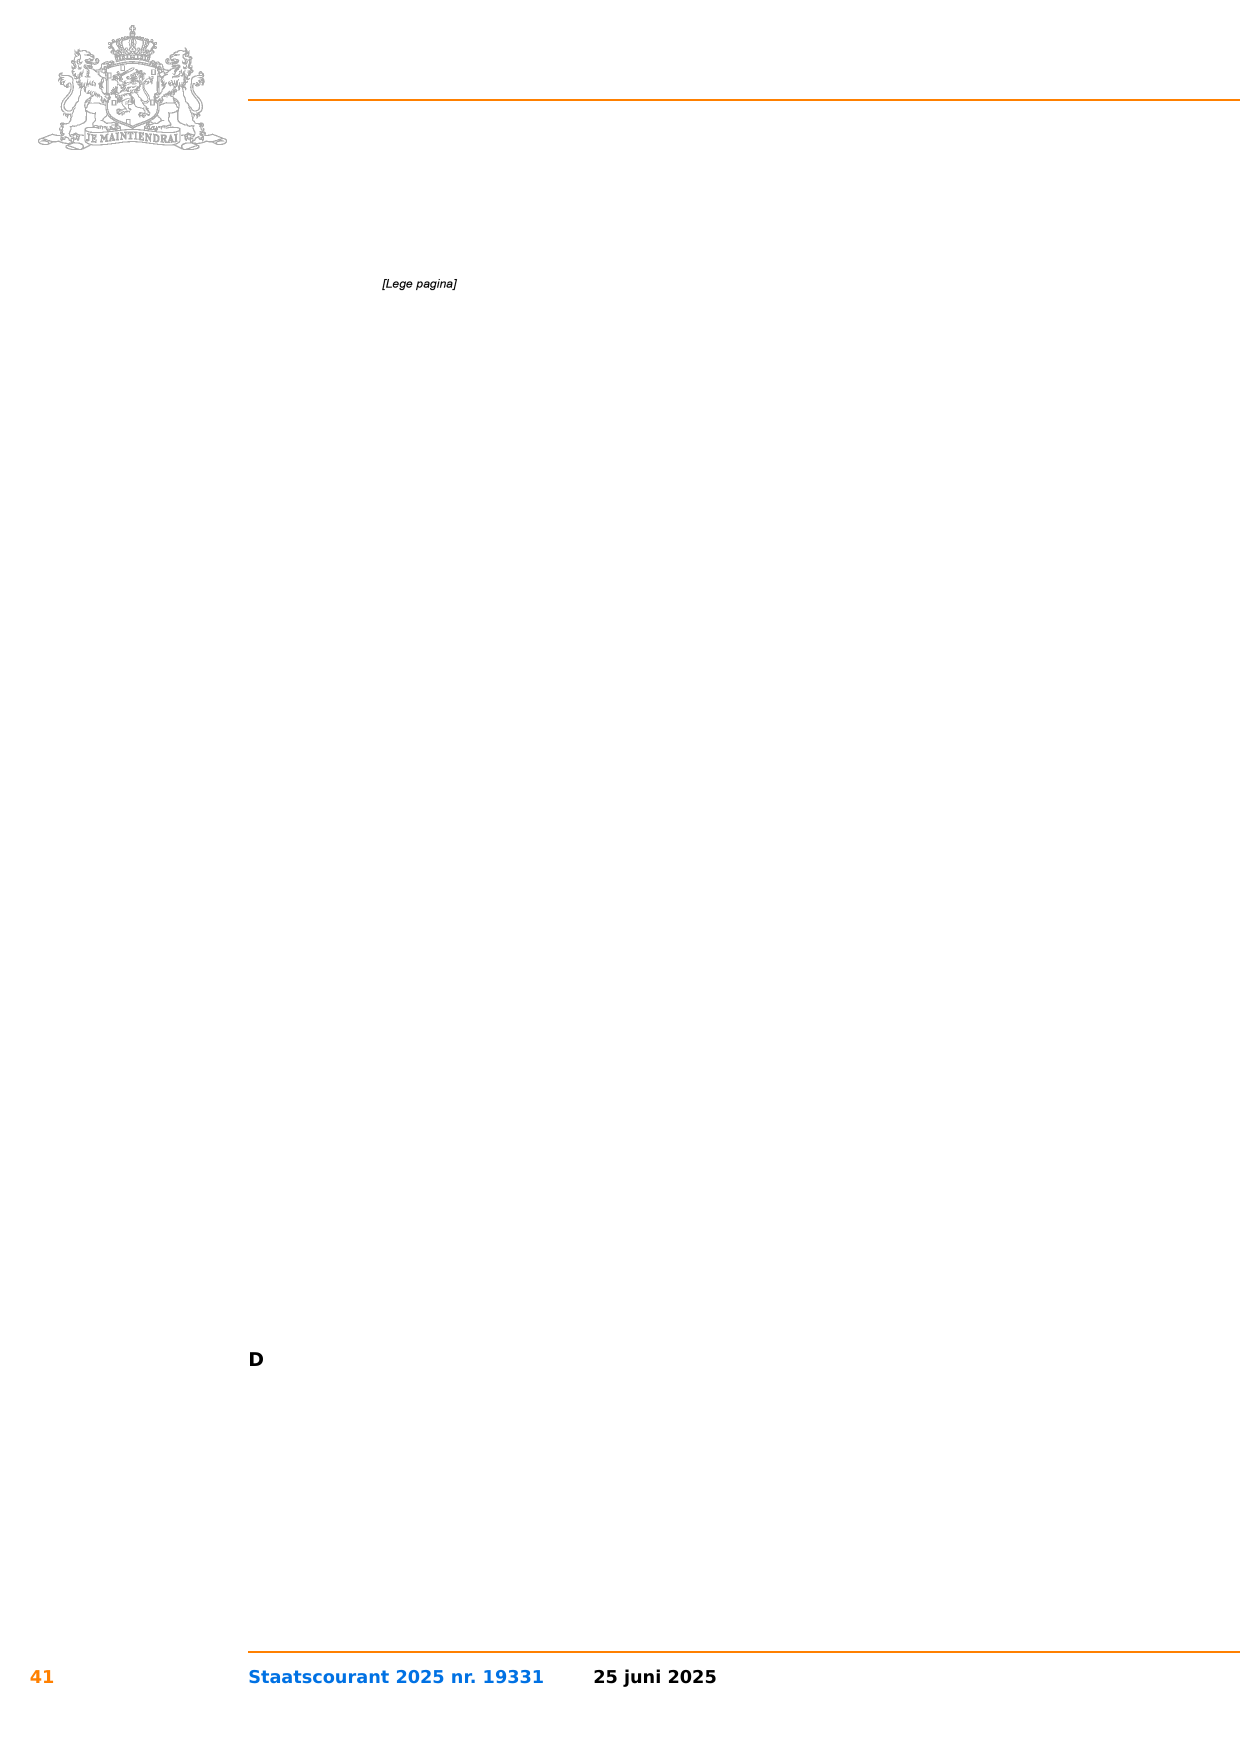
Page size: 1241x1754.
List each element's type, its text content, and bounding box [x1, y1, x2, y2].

picture [38, 25, 227, 150]
picture [248, 151, 1134, 1298]
subtitle D [248, 1349, 1163, 1371]
